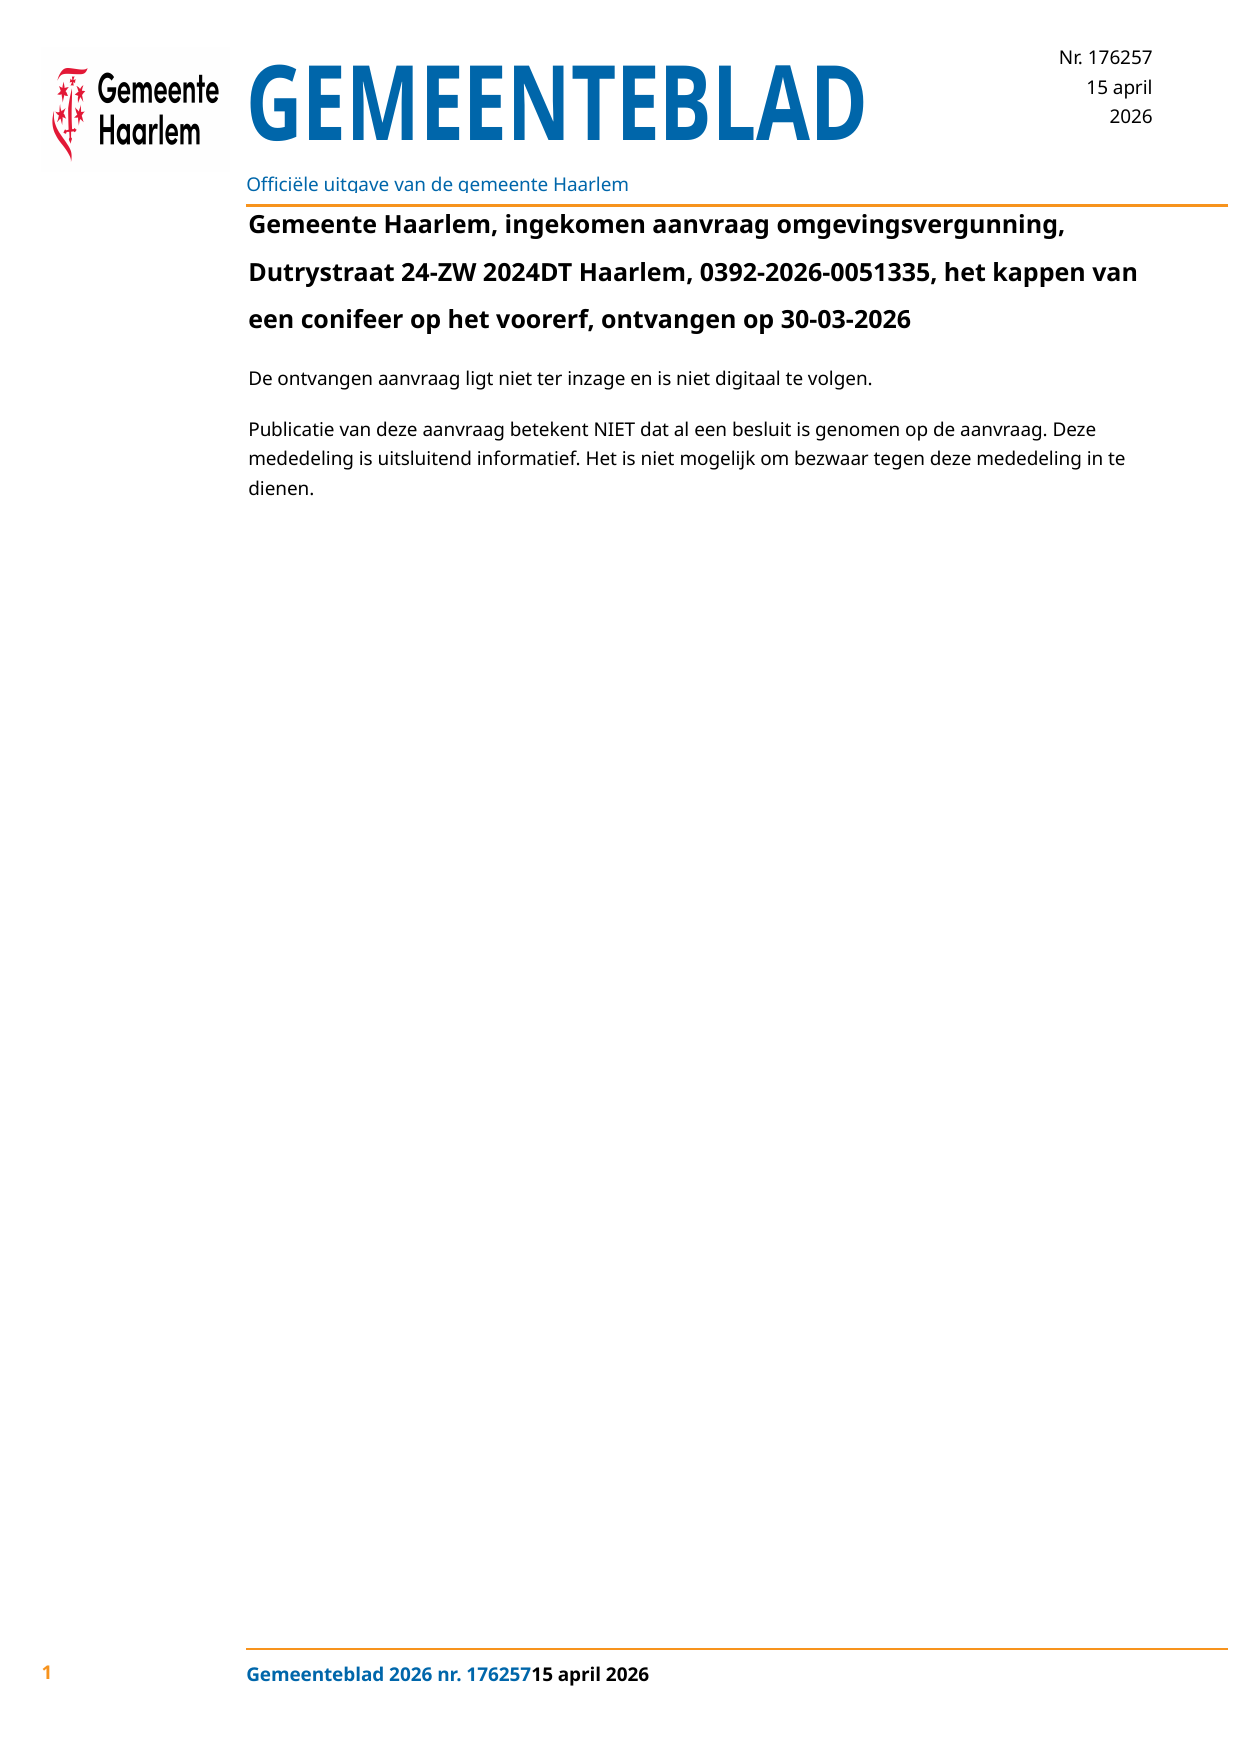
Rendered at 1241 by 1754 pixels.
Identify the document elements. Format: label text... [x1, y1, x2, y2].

text Publicatie van deze aanvraag betekent NIET dat al een besluit is genomen op de aanvraag. Deze mededeling is uitsluitend informatief. Het is niet mogelijk om bezwaar tegen deze mededeling in te dienen. [248, 416, 1152, 501]
text Gemeente Haarlem, ingekomen aanvraag omgevingsvergunning, Dutrystraat 24-ZW 2024DT Haarlem, 0392-2026-0051335, het kappen van een conifeer op het voorerf, ontvangen op 30-03-2026 [248, 207, 1152, 336]
picture [41, 47, 231, 172]
text De ontvangen aanvraag ligt niet ter inzage en is niet digitaal te volgen. [248, 366, 1152, 391]
